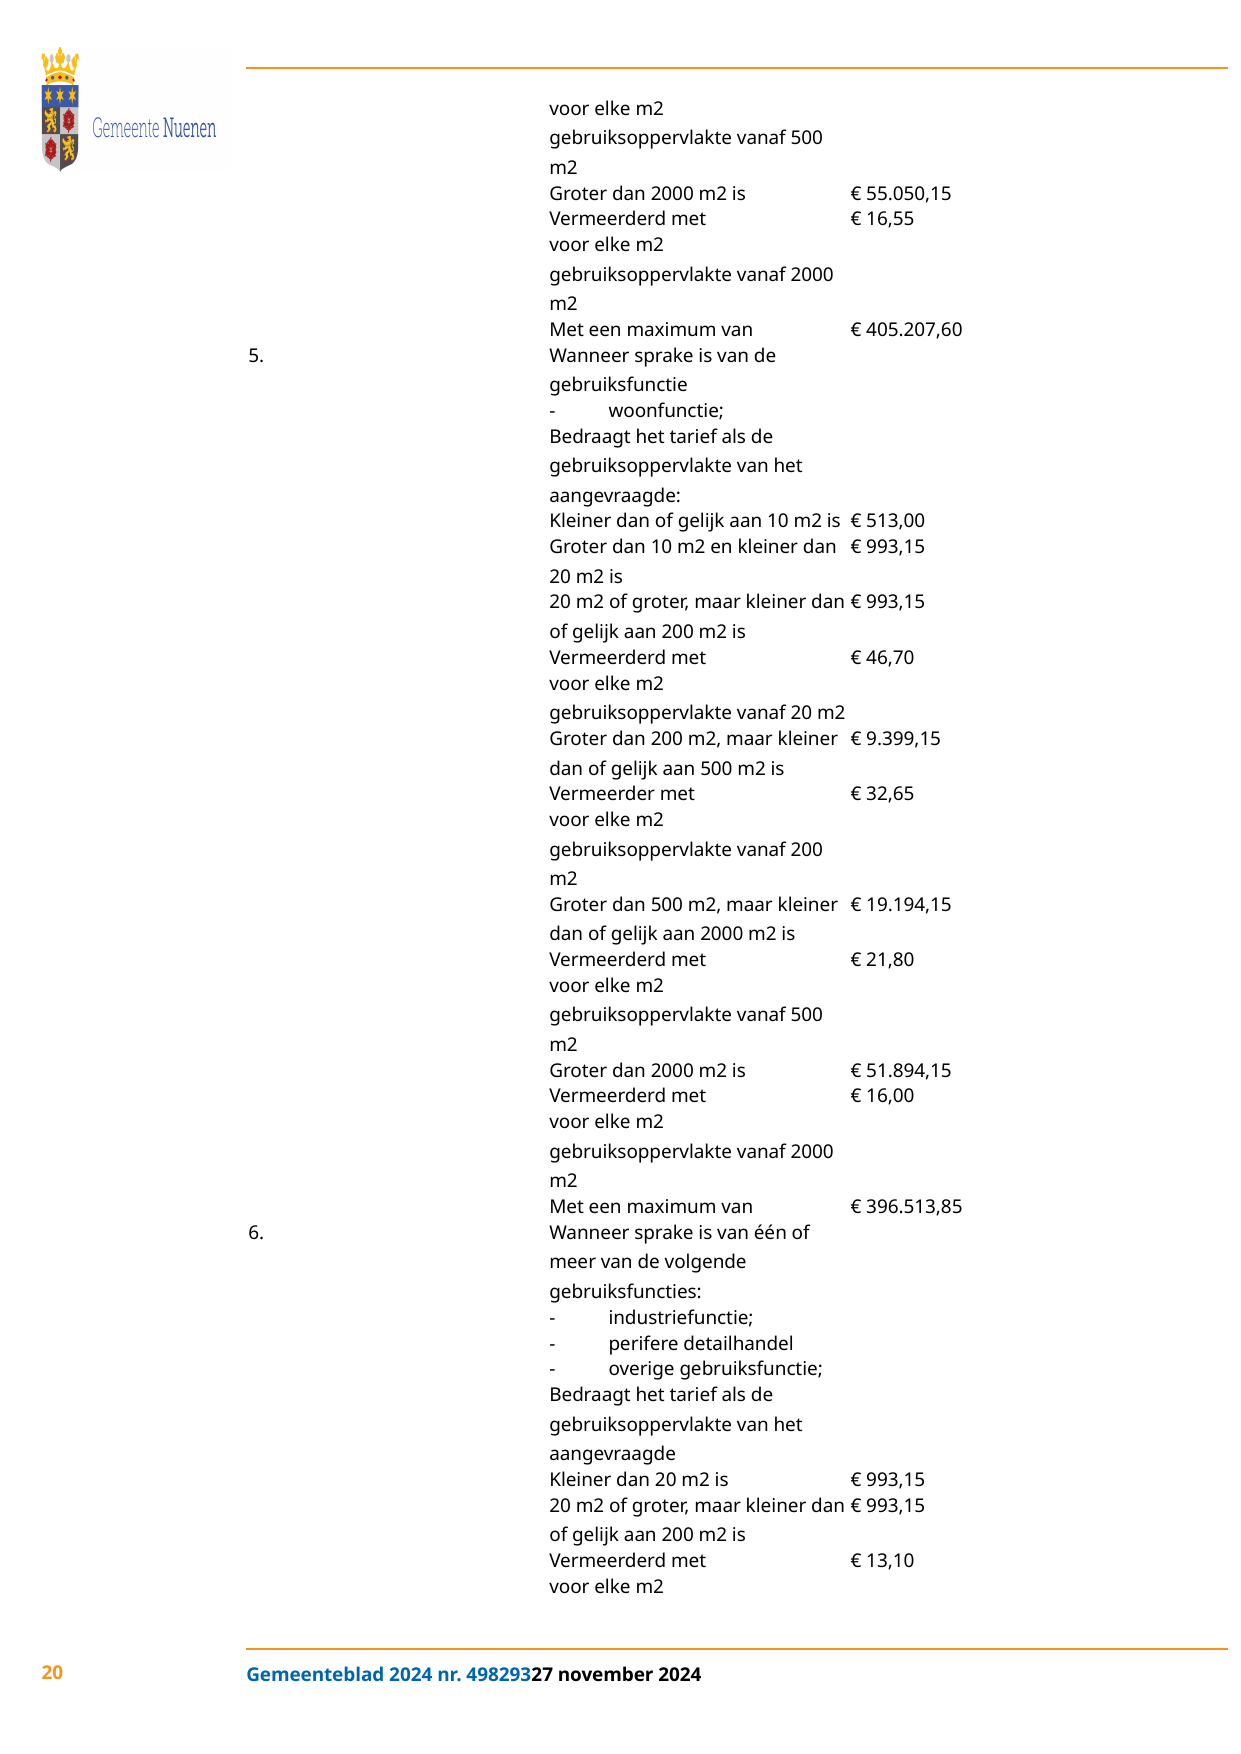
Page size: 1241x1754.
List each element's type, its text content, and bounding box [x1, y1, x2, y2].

table_cell € 9.399,15 [850, 725, 1152, 780]
table_cell [248, 1466, 549, 1492]
table_cell [248, 508, 549, 533]
table_cell Vermeerder met [549, 780, 850, 806]
table_cell [248, 180, 549, 205]
table_cell [248, 534, 549, 589]
table_cell € 21,80 [850, 946, 1152, 972]
table_cell [248, 1355, 549, 1381]
table_cell Groter dan 10 m2 en kleiner dan 20 m2 is [549, 534, 850, 589]
table_cell [850, 1381, 1152, 1466]
table_cell [248, 972, 549, 1057]
table_cell [850, 1219, 1152, 1304]
table_cell € 513,00 [850, 508, 1152, 533]
table_cell [248, 316, 549, 342]
table_cell industriefunctie; [549, 1304, 850, 1330]
table_cell Wanneer sprake is van de gebruiksfunctie [549, 342, 850, 397]
table_cell € 396.513,85 [850, 1193, 1152, 1219]
table_cell € 46,70 [850, 644, 1152, 670]
table_cell [850, 806, 1152, 891]
table_cell [248, 231, 549, 316]
table_cell € 993,15 [850, 589, 1152, 644]
table_cell € 993,15 [850, 1466, 1152, 1492]
table_cell [248, 1573, 549, 1598]
table_cell [248, 95, 549, 180]
table_cell € 16,55 [850, 205, 1152, 231]
table_cell voor elke m2 gebruiksoppervlakte vanaf 500 m2 [549, 95, 850, 180]
table_cell [850, 670, 1152, 725]
table_cell Wanneer sprake is van één of meer van de volgende gebruiksfuncties: [549, 1219, 850, 1304]
table_cell € 55.050,15 [850, 180, 1152, 205]
table_cell [248, 423, 549, 508]
table_cell [248, 1109, 549, 1193]
table_cell [248, 1492, 549, 1547]
table_cell Vermeerderd met [549, 1083, 850, 1108]
table_cell [248, 644, 549, 670]
table_cell Met een maximum van [549, 1193, 850, 1219]
table_cell voor elke m2 gebruiksoppervlakte vanaf 2000 m2 [549, 1109, 850, 1193]
table_cell voor elke m2 gebruiksoppervlakte vanaf 200 m2 [549, 806, 850, 891]
table_cell € 19.194,15 [850, 891, 1152, 946]
table_cell Kleiner dan 20 m2 is [549, 1466, 850, 1492]
table_cell [850, 1304, 1152, 1330]
table_cell 20 m2 of groter, maar kleiner dan of gelijk aan 200 m2 is [549, 1492, 850, 1547]
table_cell [248, 780, 549, 806]
table_cell [248, 725, 549, 780]
picture [41, 47, 231, 172]
table_cell overige gebruiksfunctie; [549, 1355, 850, 1381]
table_cell € 993,15 [850, 1492, 1152, 1547]
table_cell [850, 423, 1152, 508]
table_cell Bedraagt het tarief als de gebruiksoppervlakte van het aangevraagde: [549, 423, 850, 508]
table_cell Groter dan 200 m2, maar kleiner dan of gelijk aan 500 m2 is [549, 725, 850, 780]
table_cell 20 m2 of groter, maar kleiner dan of gelijk aan 200 m2 is [549, 589, 850, 644]
table_cell [248, 1057, 549, 1083]
table_cell 5. [248, 342, 549, 397]
table_cell [248, 806, 549, 891]
table_cell Vermeerderd met [549, 946, 850, 972]
table_cell € 16,00 [850, 1083, 1152, 1108]
table_cell [248, 1547, 549, 1573]
table_cell woonfunctie; [549, 397, 850, 423]
table_cell [850, 1573, 1152, 1598]
table_cell voor elke m2 [549, 1573, 850, 1598]
table_cell Groter dan 500 m2, maar kleiner dan of gelijk aan 2000 m2 is [549, 891, 850, 946]
table_cell [850, 231, 1152, 316]
table_cell [248, 1083, 549, 1108]
table_cell [248, 589, 549, 644]
table_cell voor elke m2 gebruiksoppervlakte vanaf 2000 m2 [549, 231, 850, 316]
table_cell [248, 946, 549, 972]
table_cell [850, 1355, 1152, 1381]
table_cell [248, 397, 549, 423]
table_cell [850, 95, 1152, 180]
table_cell [248, 1193, 549, 1219]
table_cell Vermeerderd met [549, 205, 850, 231]
table_cell Bedraagt het tarief als de gebruiksoppervlakte van het aangevraagde [549, 1381, 850, 1466]
table_cell € 993,15 [850, 534, 1152, 589]
table_cell [850, 972, 1152, 1057]
table_cell [850, 342, 1152, 397]
table_cell Met een maximum van [549, 316, 850, 342]
table_cell € 13,10 [850, 1547, 1152, 1573]
table_cell € 405.207,60 [850, 316, 1152, 342]
table_cell [248, 1381, 549, 1466]
table_cell voor elke m2 gebruiksoppervlakte vanaf 20 m2 [549, 670, 850, 725]
table_cell [248, 205, 549, 231]
table_cell 6. [248, 1219, 549, 1304]
table_cell € 51.894,15 [850, 1057, 1152, 1083]
table_cell Groter dan 2000 m2 is [549, 180, 850, 205]
table_cell [248, 1304, 549, 1330]
table_cell perifere detailhandel [549, 1330, 850, 1355]
table_cell [248, 891, 549, 946]
table_cell [248, 670, 549, 725]
table_cell [850, 1330, 1152, 1355]
table_cell [850, 1109, 1152, 1193]
table_cell Vermeerderd met [549, 1547, 850, 1573]
table_cell [248, 1330, 549, 1355]
table_cell voor elke m2 gebruiksoppervlakte vanaf 500 m2 [549, 972, 850, 1057]
table_cell € 32,65 [850, 780, 1152, 806]
table_cell Kleiner dan of gelijk aan 10 m2 is [549, 508, 850, 533]
table_cell Groter dan 2000 m2 is [549, 1057, 850, 1083]
table_cell Vermeerderd met [549, 644, 850, 670]
table_cell [850, 397, 1152, 423]
